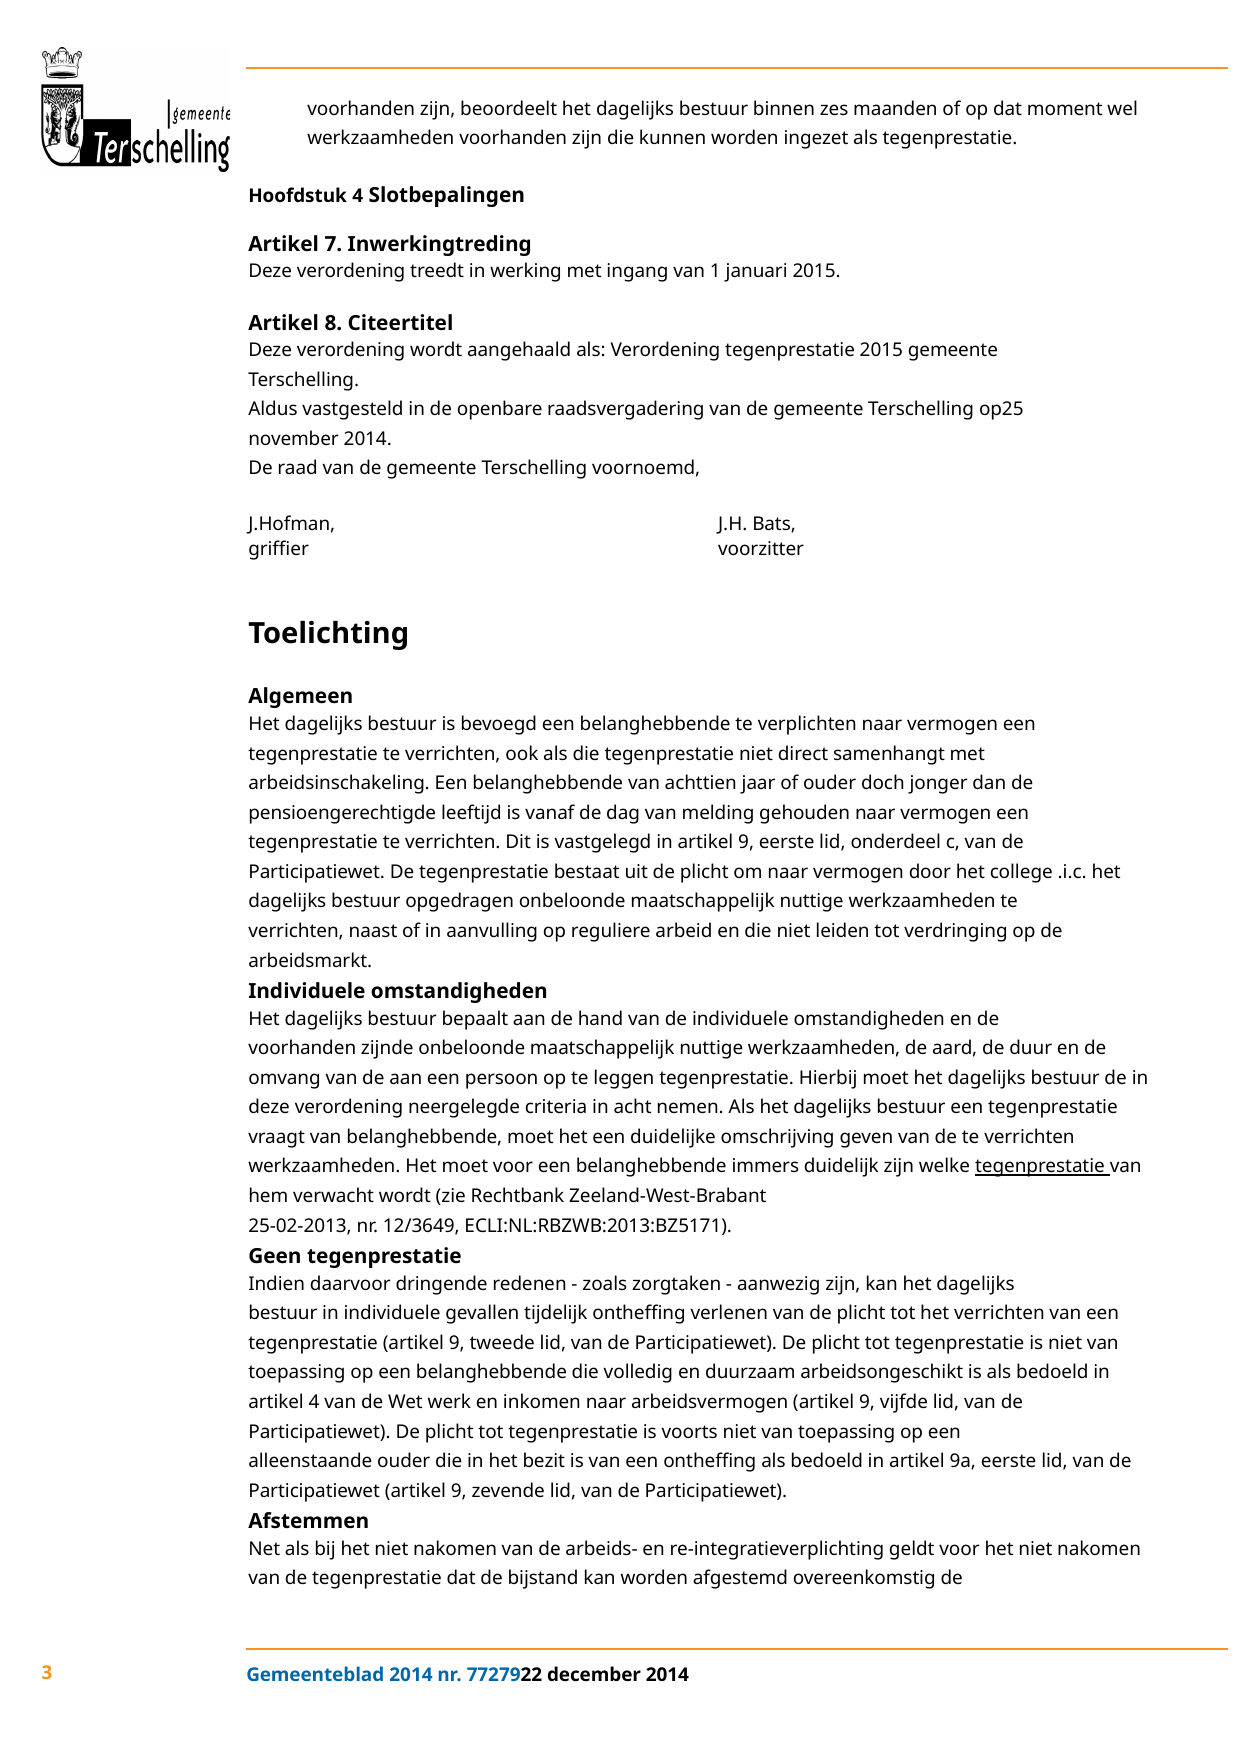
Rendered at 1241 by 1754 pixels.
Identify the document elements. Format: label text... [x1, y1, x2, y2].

text Net als bij het niet nakomen van de arbeids- en re-integratieverplichting geldt voor het niet nakomen van de tegenprestatie dat de bijstand kan worden afgestemd overeenkomstig de [248, 1535, 1152, 1590]
text bestuur in individuele gevallen tijdelijk ontheffing verlenen van de plicht tot het verrichten van een tegenprestatie (artikel 9, tweede lid, van de Participatiewet). De plicht tot tegenprestatie is niet van toepassing op een belanghebbende die volledig en duurzaam arbeidsongeschikt is als bedoeld in artikel 4 van de Wet werk en inkomen naar arbeidsvermogen (artikel 9, vijfde lid, van de Participatiewet). De plicht tot tegenprestatie is voorts niet van toepassing op een [248, 1299, 1152, 1443]
text Individuele omstandigheden [248, 976, 1152, 1005]
table_cell griffier [248, 536, 718, 561]
text voorhanden zijnde onbeloonde maatschappelijk nuttige werkzaamheden, de aard, de duur en de omvang van de aan een persoon op te leggen tegenprestatie. Hierbij moet het dagelijks bestuur de in deze verordening neergelegde criteria in acht nemen. Als het dagelijks bestuur een tegenprestatie vraagt van belanghebbende, moet het een duidelijke omschrijving geven van de te verrichten werkzaamheden. Het moet voor een belanghebbende immers duidelijk zijn welke tegenprestatie van hem verwacht wordt (zie Rechtbank Zeeland-West-Brabant [248, 1034, 1152, 1208]
text pensioengerechtigde leeftijd is vanaf de dag van melding gehouden naar vermogen een [248, 799, 1152, 824]
text tegenprestatie te verrichten, ook als die tegenprestatie niet direct samenhangt met [248, 740, 1152, 765]
text november 2014. [248, 425, 1152, 451]
text Deze verordening treedt in werking met ingang van 1 januari 2015. [248, 257, 1152, 283]
text Artikel 8. Citeertitel [248, 308, 1152, 336]
text Aldus vastgesteld in de openbare raadsvergadering van de gemeente Terschelling op25 [248, 395, 1152, 421]
text tegenprestatie te verrichten. Dit is vastgelegd in artikel 9, eerste lid, onderdeel c, van de Participatiewet. De tegenprestatie bestaat uit de plicht om naar vermogen door het college .i.c. het dagelijks bestuur opgedragen onbeloonde maatschappelijk nuttige werkzaamheden te [248, 828, 1152, 913]
text Terschelling. [248, 366, 1152, 392]
text alleenstaande ouder die in het bezit is van een ontheffing als bedoeld in artikel 9a, eerste lid, van de Participatiewet (artikel 9, zevende lid, van de Participatiewet). [248, 1447, 1152, 1503]
text Het dagelijks bestuur is bevoegd een belanghebbende te verplichten naar vermogen een [248, 710, 1152, 736]
text Artikel 7. Inwerkingtreding [248, 229, 1152, 257]
table_header J.Hofman, [248, 510, 718, 536]
text Indien daarvoor dringende redenen - zoals zorgtaken - aanwezig zijn, kan het dagelijks [248, 1270, 1152, 1296]
table_header J.H. Bats, [718, 510, 1152, 536]
text 25-02-2013, nr. 12/3649, ECLI:NL:RBZWB:2013:BZ5171). [248, 1212, 1152, 1238]
table_cell voorzitter [718, 536, 1152, 561]
text Hoofdstuk 4 Slotbepalingen [248, 180, 1152, 208]
text arbeidsinschakeling. Een belanghebbende van achttien jaar of ouder doch jonger dan de [248, 769, 1152, 795]
text De raad van de gemeente Terschelling voornoemd, [248, 454, 1152, 480]
text Deze verordening wordt aangehaald als: Verordening tegenprestatie 2015 gemeente [248, 336, 1152, 362]
text Toelichting [248, 613, 1152, 652]
list voorhanden zijn, beoordeelt het dagelijks bestuur binnen zes maanden of op dat moment wel werkzaamheden voorhanden zijn die kunnen worden ingezet als tegenprestatie. [248, 95, 1152, 150]
text Afstemmen [248, 1507, 1152, 1535]
text Geen tegenprestatie [248, 1241, 1152, 1270]
text verrichten, naast of in aanvulling op reguliere arbeid en die niet leiden tot verdringing op de arbeidsmarkt. [248, 917, 1152, 972]
text Algemeen [248, 682, 1152, 710]
picture [41, 47, 231, 172]
text Het dagelijks bestuur bepaalt aan de hand van de individuele omstandigheden en de [248, 1005, 1152, 1031]
